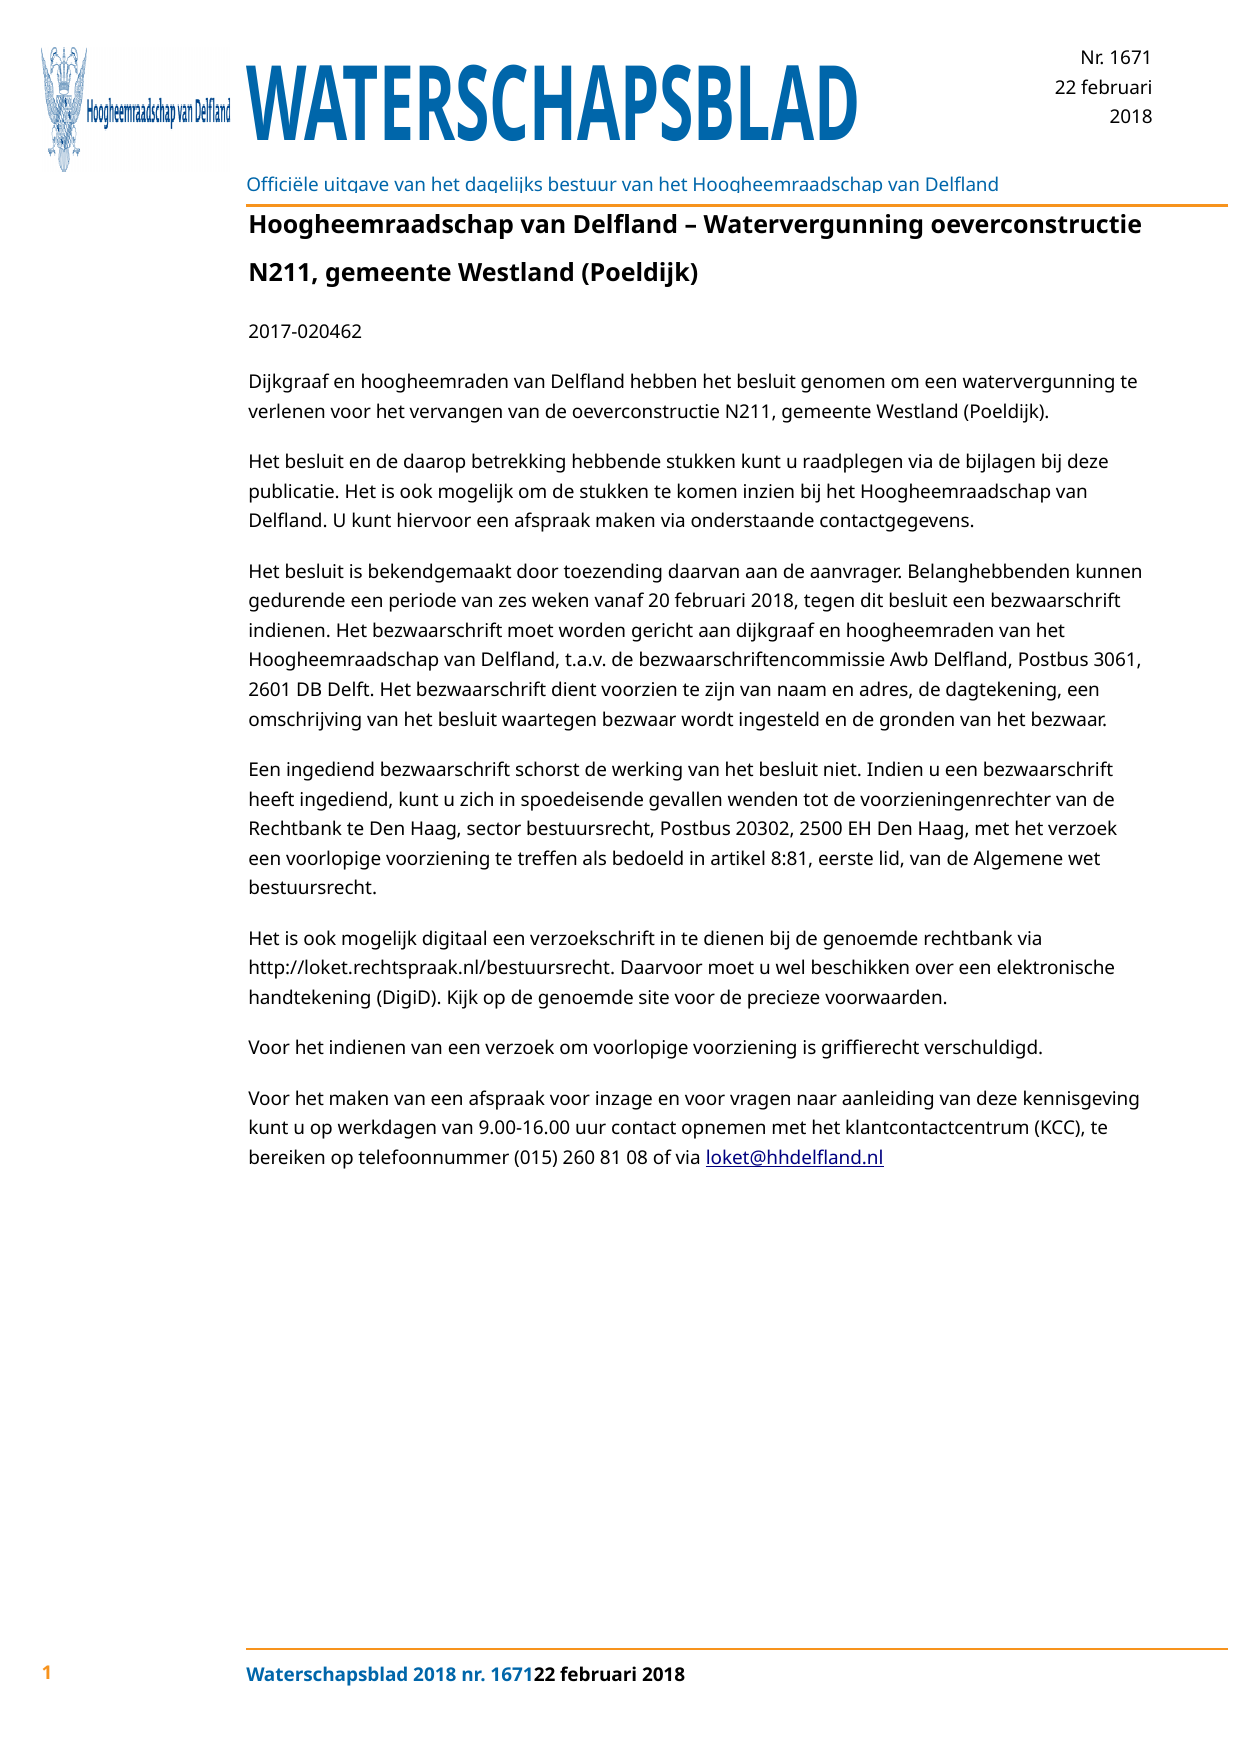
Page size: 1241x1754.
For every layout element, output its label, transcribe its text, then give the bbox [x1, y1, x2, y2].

text Voor het indienen van een verzoek om voorlopige voorziening is griffierecht verschuldigd. [248, 1034, 1152, 1060]
text Het besluit en de daarop betrekking hebbende stukken kunt u raadplegen via de bijlagen bij deze publicatie. Het is ook mogelijk om de stukken te komen inzien bij het Hoogheemraadschap van Delfland. U kunt hiervoor een afspraak maken via onderstaande contactgegevens. [248, 448, 1152, 533]
text Dijkgraaf en hoogheemraden van Delfland hebben het besluit genomen om een watervergunning te verlenen voor het vervangen van de oeverconstructie N211, gemeente Westland (Poeldijk). [248, 368, 1152, 424]
text Een ingediend bezwaarschrift schorst de werking van het besluit niet. Indien u een bezwaarschrift heeft ingediend, kunt u zich in spoedeisende gevallen wenden tot de voorzieningenrechter van de Rechtbank te Den Haag, sector bestuursrecht, Postbus 20302, 2500 EH Den Haag, met het verzoek een voorlopige voorziening te treffen als bedoeld in artikel 8:81, eerste lid, van de Algemene wet bestuursrecht. [248, 756, 1152, 900]
text Het is ook mogelijk digitaal een verzoekschrift in te dienen bij de genoemde rechtbank via http://loket.rechtspraak.nl/bestuursrecht. Daarvoor moet u wel beschikken over een elektronische handtekening (DigiD). Kijk op de genoemde site voor de precieze voorwaarden. [248, 925, 1152, 1010]
text Het besluit is bekendgemaakt door toezending daarvan aan de aanvrager. Belanghebbenden kunnen gedurende een periode van zes weken vanaf 20 februari 2018, tegen dit besluit een bezwaarschrift indienen. Het bezwaarschrift moet worden gericht aan dijkgraaf en hoogheemraden van het Hoogheemraadschap van Delfland, t.a.v. de bezwaarschriftencommissie Awb Delfland, Postbus 3061, 2601 DB Delft. Het bezwaarschrift dient voorzien te zijn van naam en adres, de dagtekening, een omschrijving van het besluit waartegen bezwaar wordt ingesteld en de gronden van het bezwaar. [248, 558, 1152, 732]
text Hoogheemraadschap van Delfland – Watervergunning oeverconstructie N211, gemeente Westland (Poeldijk) [248, 207, 1152, 288]
picture [41, 47, 231, 172]
text 2017-020462 [248, 318, 1152, 344]
text Voor het maken van een afspraak voor inzage en voor vragen naar aanleiding van deze kennisgeving kunt u op werkdagen van 9.00-16.00 uur contact opnemen met het klantcontactcentrum (KCC), te bereiken op telefoonnummer (015) 260 81 08 of via loket@hhdelfland.nl [248, 1085, 1152, 1170]
